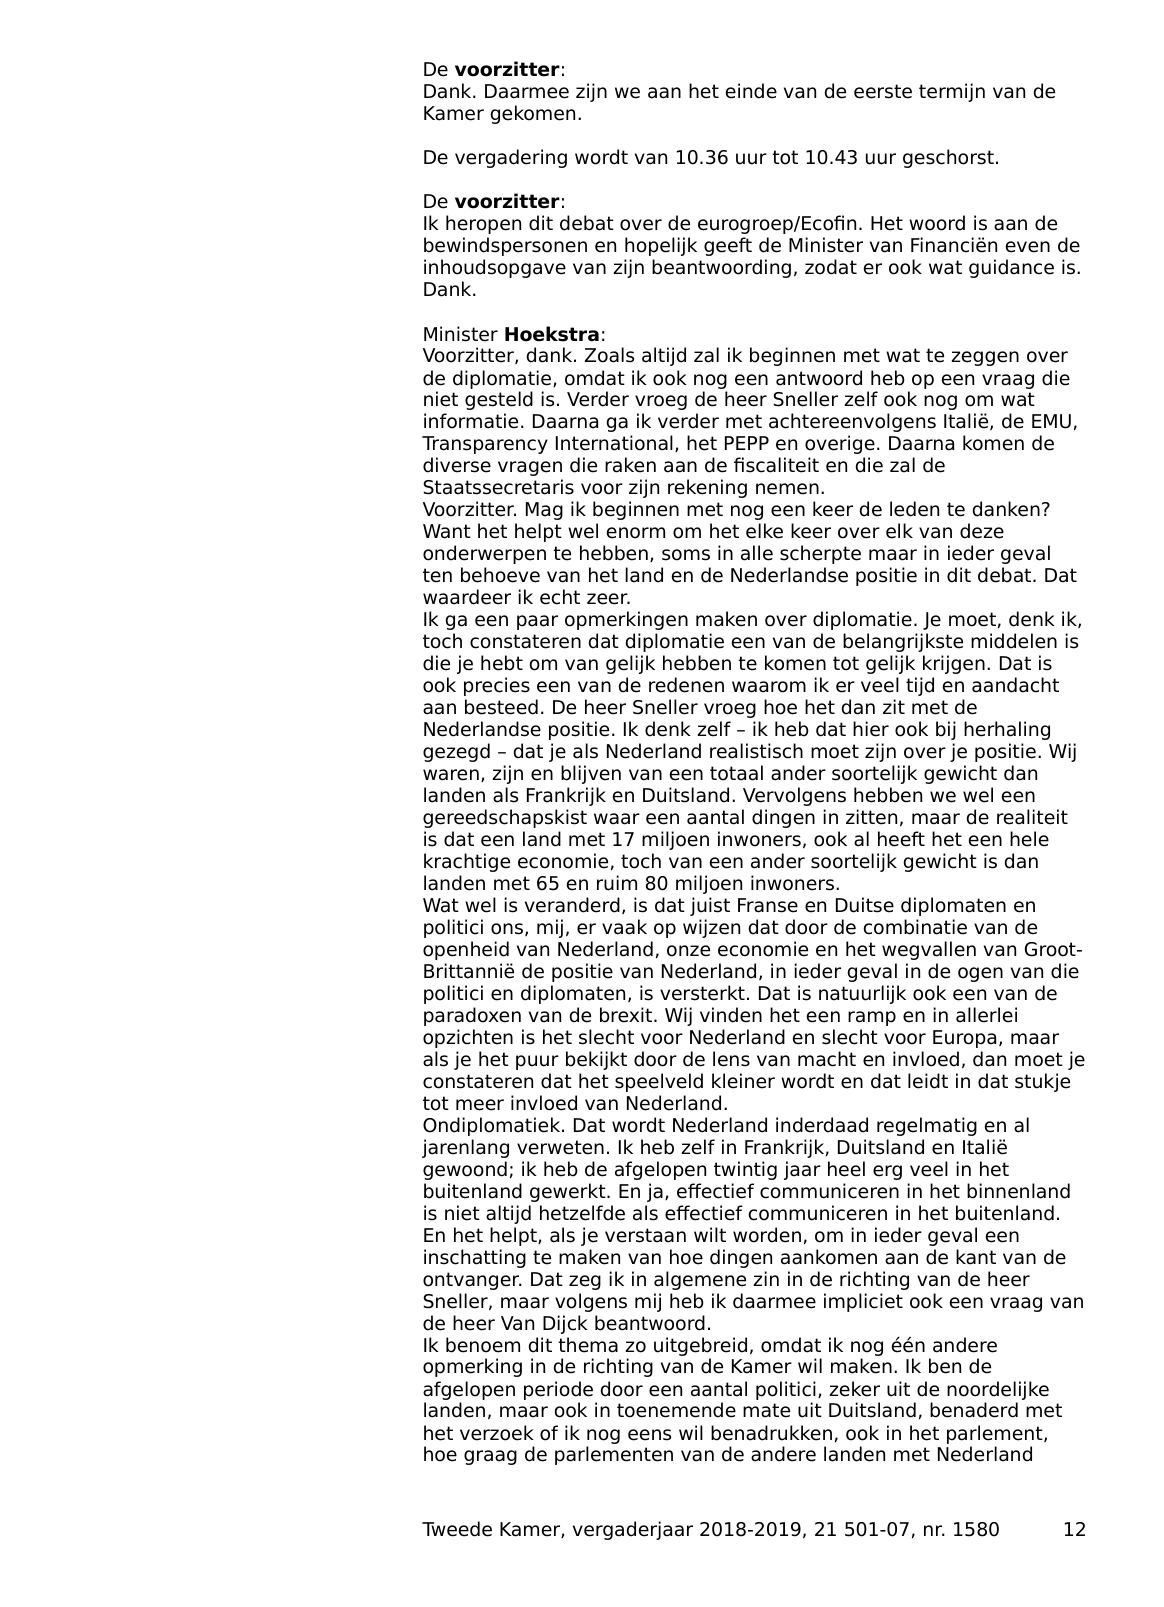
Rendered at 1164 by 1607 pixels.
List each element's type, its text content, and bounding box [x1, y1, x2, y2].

text Ik benoem dit thema zo uitgebreid, omdat ik nog één andere opmerking in de richting van de Kamer wil maken. Ik ben de afgelopen periode door een aantal politici, zeker uit de noordelijke landen, maar ook in toenemende mate uit Duitsland, benaderd met het verzoek of ik nog eens wil benadrukken, ook in het parlement, hoe graag de parlementen van de andere landen met Nederland [422, 1334, 1087, 1466]
text Voorzitter, dank. Zoals altijd zal ik beginnen met wat te zeggen over de diplomatie, omdat ik ook nog een antwoord heb op een vraag die niet gesteld is. Verder vroeg de heer Sneller zelf ook nog om wat informatie. Daarna ga ik verder met achtereenvolgens Italië, de EMU, Transparency International, het PEPP en overige. Daarna komen de diverse vragen die raken aan de fiscaliteit en die zal de Staatssecretaris voor zijn rekening nemen. [422, 345, 1087, 499]
text Minister Hoekstra: [422, 323, 1087, 345]
text De voorzitter: [422, 59, 1087, 81]
text Voorzitter. Mag ik beginnen met nog een keer de leden te danken? Want het helpt wel enorm om het elke keer over elk van deze onderwerpen te hebben, soms in alle scherpte maar in ieder geval ten behoeve van het land en de Nederlandse positie in dit debat. Dat waardeer ik echt zeer. [422, 499, 1087, 609]
text Ondiplomatiek. Dat wordt Nederland inderdaad regelmatig en al jarenlang verweten. Ik heb zelf in Frankrijk, Duitsland en Italië gewoond; ik heb de afgelopen twintig jaar heel erg veel in het buitenland gewerkt. En ja, effectief communiceren in het binnenland is niet altijd hetzelfde als effectief communiceren in het buitenland. En het helpt, als je verstaan wilt worden, om in ieder geval een inschatting te maken van hoe dingen aankomen aan de kant van de ontvanger. Dat zeg ik in algemene zin in de richting van de heer Sneller, maar volgens mij heb ik daarmee impliciet ook een vraag van de heer Van Dijck beantwoord. [422, 1115, 1087, 1334]
text Ik heropen dit debat over de eurogroep/Ecofin. Het woord is aan de bewindspersonen en hopelijk geeft de Minister van Financiën even de inhoudsopgave van zijn beantwoording, zodat er ook wat guidance is. Dank. [422, 213, 1087, 301]
text Dank. Daarmee zijn we aan het einde van de eerste termijn van de Kamer gekomen. [422, 81, 1087, 125]
text De vergadering wordt van 10.36 uur tot 10.43 uur geschorst. [422, 147, 1087, 169]
text De voorzitter: [422, 191, 1087, 213]
text Wat wel is veranderd, is dat juist Franse en Duitse diplomaten en politici ons, mij, er vaak op wijzen dat door de combinatie van de openheid van Nederland, onze economie en het wegvallen van Groot-Brittannië de positie van Nederland, in ieder geval in de ogen van die politici en diplomaten, is versterkt. Dat is natuurlijk ook een van de paradoxen van de brexit. Wij vinden het een ramp en in allerlei opzichten is het slecht voor Nederland en slecht voor Europa, maar als je het puur bekijkt door de lens van macht en invloed, dan moet je constateren dat het speelveld kleiner wordt en dat leidt in dat stukje tot meer invloed van Nederland. [422, 895, 1087, 1115]
text Ik ga een paar opmerkingen maken over diplomatie. Je moet, denk ik, toch constateren dat diplomatie een van de belangrijkste middelen is die je hebt om van gelijk hebben te komen tot gelijk krijgen. Dat is ook precies een van de redenen waarom ik er veel tijd en aandacht aan besteed. De heer Sneller vroeg hoe het dan zit met de Nederlandse positie. Ik denk zelf – ik heb dat hier ook bij herhaling gezegd – dat je als Nederland realistisch moet zijn over je positie. Wij waren, zijn en blijven van een totaal ander soortelijk gewicht dan landen als Frankrijk en Duitsland. Vervolgens hebben we wel een gereedschapskist waar een aantal dingen in zitten, maar de realiteit is dat een land met 17 miljoen inwoners, ook al heeft het een hele krachtige economie, toch van een ander soortelijk gewicht is dan landen met 65 en ruim 80 miljoen inwoners. [422, 609, 1087, 895]
